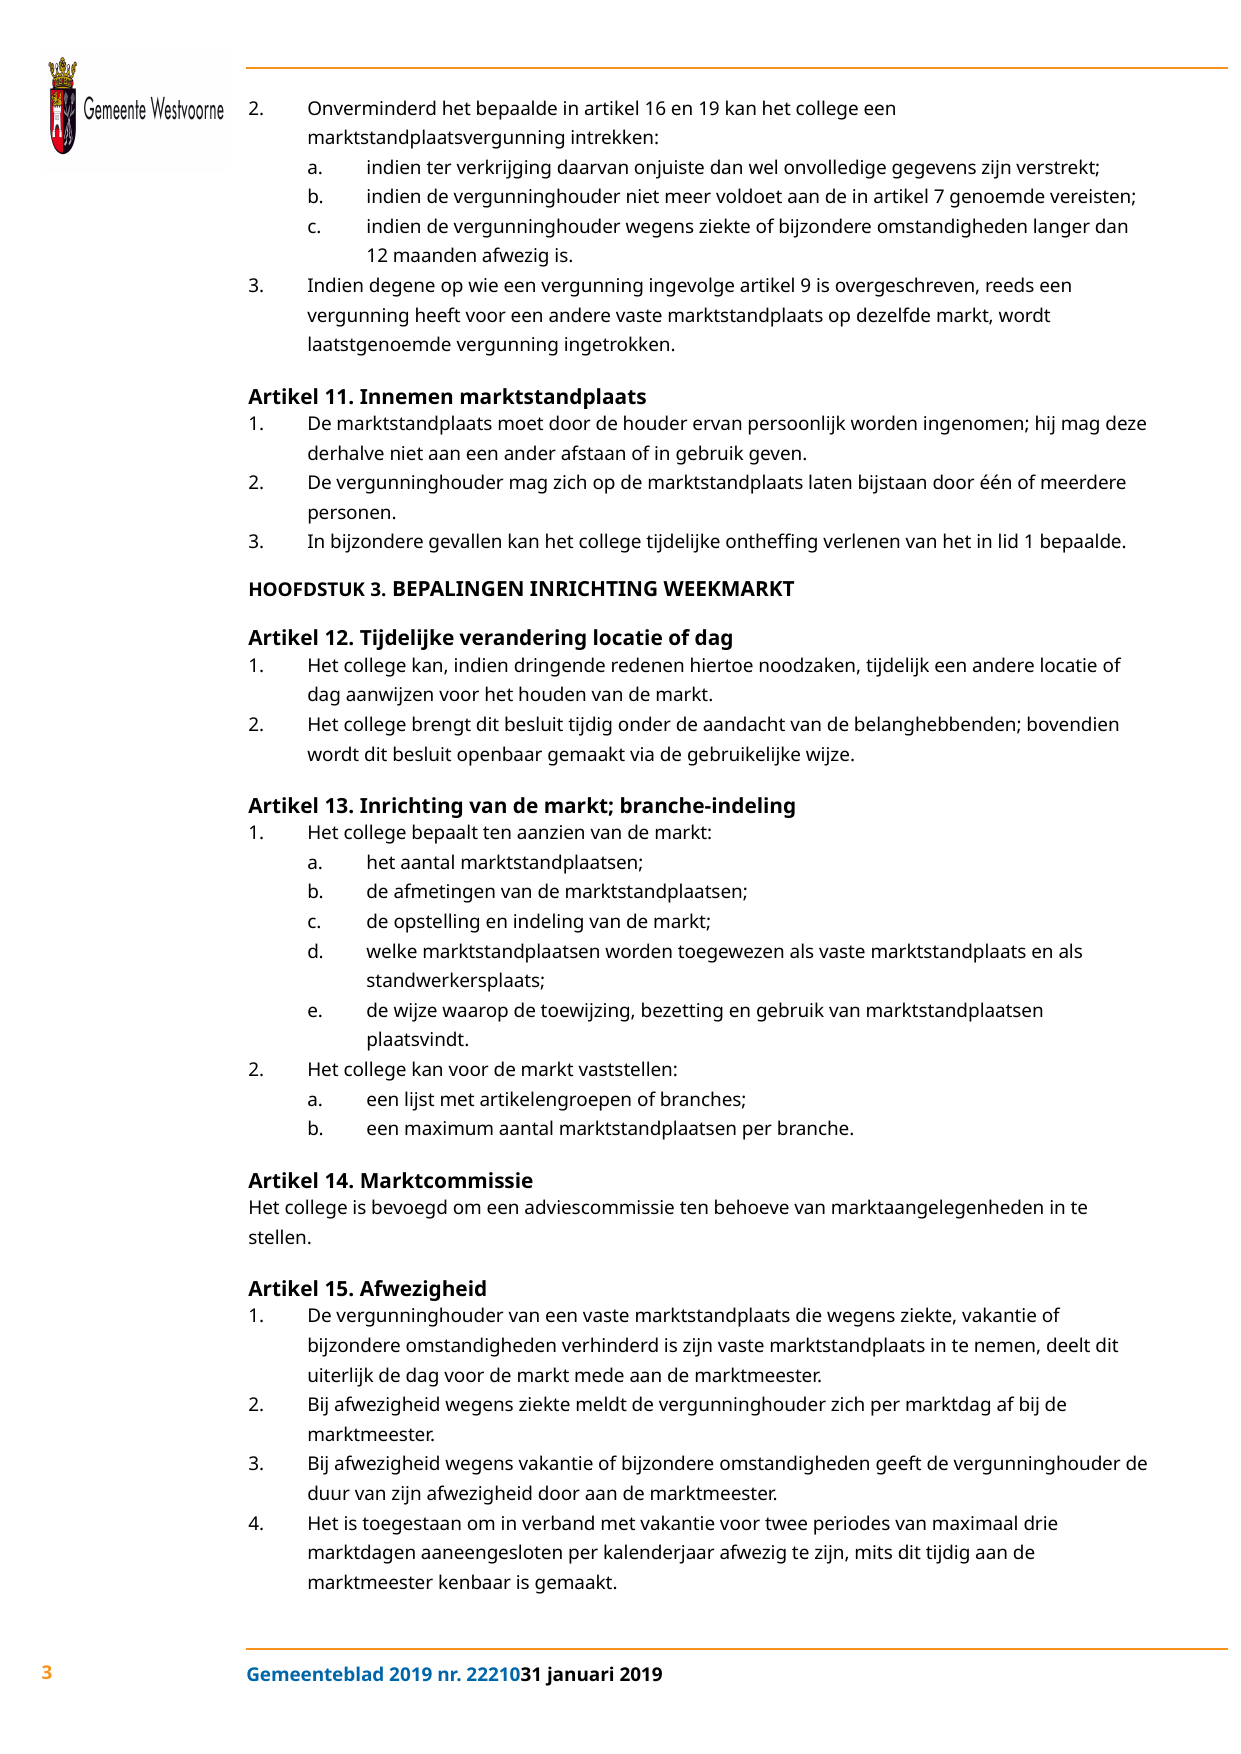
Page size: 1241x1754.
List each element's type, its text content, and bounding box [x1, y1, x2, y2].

text Artikel 12. Tijdelijke verandering locatie of dag [248, 623, 1152, 652]
picture [41, 47, 231, 172]
list een lijst met artikelengroepen of branches; [307, 1086, 1152, 1112]
list Bij afwezigheid wegens ziekte meldt de vergunninghouder zich per marktdag af bij de marktmeester. [248, 1391, 1152, 1447]
text Het college is bevoegd om een adviescommissie ten behoeve van marktaangelegenheden in te stellen. [248, 1194, 1152, 1249]
list de wijze waarop de toewijzing, bezetting en gebruik van marktstandplaatsen plaatsvindt. [307, 997, 1152, 1052]
list een maximum aantal marktstandplaatsen per branche. [307, 1115, 1152, 1141]
list Het college bepaalt ten aanzien van de markt: [248, 819, 1152, 845]
list De vergunninghouder mag zich op de marktstandplaats laten bijstaan door één of meerdere personen. [248, 469, 1152, 525]
list indien de vergunninghouder niet meer voldoet aan de in artikel 7 genoemde vereisten; [307, 183, 1152, 209]
text Artikel 13. Inrichting van de markt; branche-indeling [248, 791, 1152, 819]
list Het college kan voor de markt vaststellen: [248, 1056, 1152, 1082]
list welke marktstandplaatsen worden toegewezen als vaste marktstandplaats en als standwerkersplaats; [307, 938, 1152, 993]
text HOOFDSTUK 3. BEPALINGEN INRICHTING WEEKMARKT [248, 574, 1152, 603]
list het aantal marktstandplaatsen; [307, 849, 1152, 875]
list Indien degene op wie een vergunning ingevolge artikel 9 is overgeschreven, reeds een vergunning heeft voor een andere vaste marktstandplaats op dezelfde markt, wordt laatstgenoemde vergunning ingetrokken. [248, 272, 1152, 357]
list indien de vergunninghouder wegens ziekte of bijzondere omstandigheden langer dan 12 maanden afwezig is. [307, 213, 1152, 268]
list In bijzondere gevallen kan het college tijdelijke ontheffing verlenen van het in lid 1 bepaalde. [248, 529, 1152, 554]
list De marktstandplaats moet door de houder ervan persoonlijk worden ingenomen; hij mag deze derhalve niet aan een ander afstaan of in gebruik geven. [248, 410, 1152, 466]
text Artikel 15. Afwezigheid [248, 1274, 1152, 1303]
text Artikel 14. Marktcommissie [248, 1166, 1152, 1194]
list Het is toegestaan om in verband met vakantie voor twee periodes van maximaal drie marktdagen aaneengesloten per kalenderjaar afwezig te zijn, mits dit tijdig aan de marktmeester kenbaar is gemaakt. [248, 1510, 1152, 1595]
list Onverminderd het bepaalde in artikel 16 en 19 kan het college een marktstandplaatsvergunning intrekken: [248, 95, 1152, 150]
list Het college kan, indien dringende redenen hiertoe noodzaken, tijdelijk een andere locatie of dag aanwijzen voor het houden van de markt. [248, 652, 1152, 707]
list Het college brengt dit besluit tijdig onder de aandacht van de belanghebbenden; bovendien wordt dit besluit openbaar gemaakt via de gebruikelijke wijze. [248, 711, 1152, 766]
list Bij afwezigheid wegens vakantie of bijzondere omstandigheden geeft de vergunninghouder de duur van zijn afwezigheid door aan de marktmeester. [248, 1451, 1152, 1506]
text Artikel 11. Innemen marktstandplaats [248, 382, 1152, 410]
list de opstelling en indeling van de markt; [307, 908, 1152, 934]
list De vergunninghouder van een vaste marktstandplaats die wegens ziekte, vakantie of bijzondere omstandigheden verhinderd is zijn vaste marktstandplaats in te nemen, deelt dit uiterlijk de dag voor de markt mede aan de marktmeester. [248, 1303, 1152, 1388]
list indien ter verkrijging daarvan onjuiste dan wel onvolledige gegevens zijn verstrekt; [307, 154, 1152, 180]
list de afmetingen van de marktstandplaatsen; [307, 879, 1152, 904]
